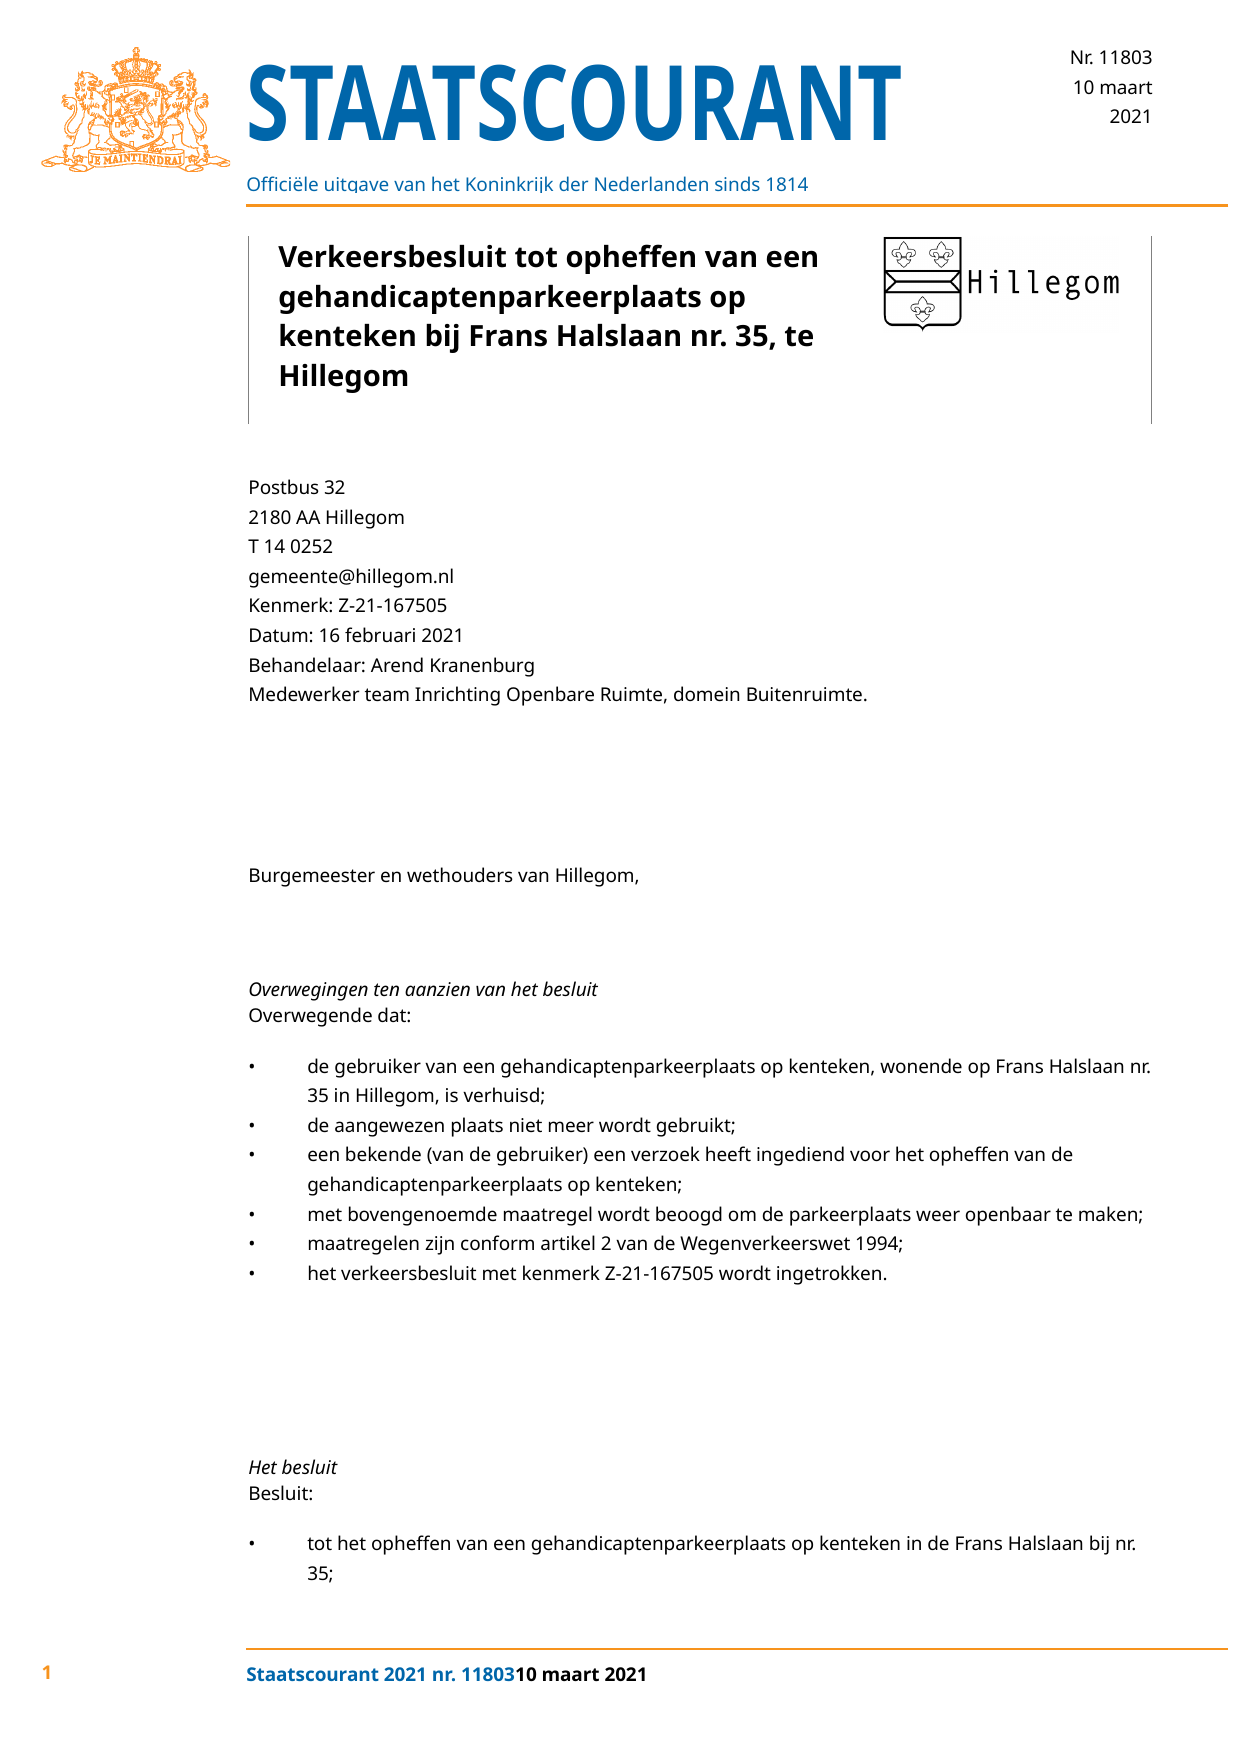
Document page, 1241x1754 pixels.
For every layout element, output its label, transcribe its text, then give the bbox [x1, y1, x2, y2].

text Het besluit [248, 1454, 1152, 1480]
table_header [1119, 236, 1151, 332]
text Medewerker team Inrichting Openbare Ruimte, domein Buitenruimte. [248, 681, 1152, 707]
list het verkeersbesluit met kenmerk Z-21-167505 wordt ingetrokken. [248, 1260, 1152, 1286]
text Kenmerk: Z-21-167505 [248, 593, 1152, 618]
table_header [850, 333, 1151, 424]
table_header [850, 236, 882, 332]
text Behandelaar: Arend Kranenburg [248, 652, 1152, 678]
text Overwegingen ten aanzien van het besluit [248, 977, 1152, 1002]
picture [41, 47, 231, 172]
list de aangewezen plaats niet meer wordt gebruikt; [248, 1112, 1152, 1138]
text Overwegende dat: [248, 1002, 1152, 1028]
list de gebruiker van een gehandicaptenparkeerplaats op kenteken, wonende op Frans Halslaan nr. 35 in Hillegom, is verhuisd; [248, 1053, 1152, 1108]
text Postbus 32 [248, 474, 1152, 500]
text Besluit: [248, 1480, 1152, 1506]
text 2180 AA Hillegom [248, 504, 1152, 530]
text Datum: 16 februari 2021 [248, 622, 1152, 648]
picture [882, 236, 1119, 333]
text gemeente@hillegom.nl [248, 563, 1152, 589]
table_header Verkeersbesluit tot opheffen van een gehandicaptenparkeerplaats op kenteken bij Frans Halslaan nr. 35, te Hillegom [249, 236, 850, 424]
list tot het opheffen van een gehandicaptenparkeerplaats op kenteken in de Frans Halslaan bij nr. 35; [248, 1530, 1152, 1586]
text Burgemeester en wethouders van Hillegom, [248, 862, 1152, 888]
list maatregelen zijn conform artikel 2 van de Wegenverkeerswet 1994; [248, 1230, 1152, 1256]
list een bekende (van de gebruiker) een verzoek heeft ingediend voor het opheffen van de gehandicaptenparkeerplaats op kenteken; [248, 1142, 1152, 1197]
text T 14 0252 [248, 533, 1152, 559]
list met bovengenoemde maatregel wordt beoogd om de parkeerplaats weer openbaar te maken; [248, 1201, 1152, 1226]
